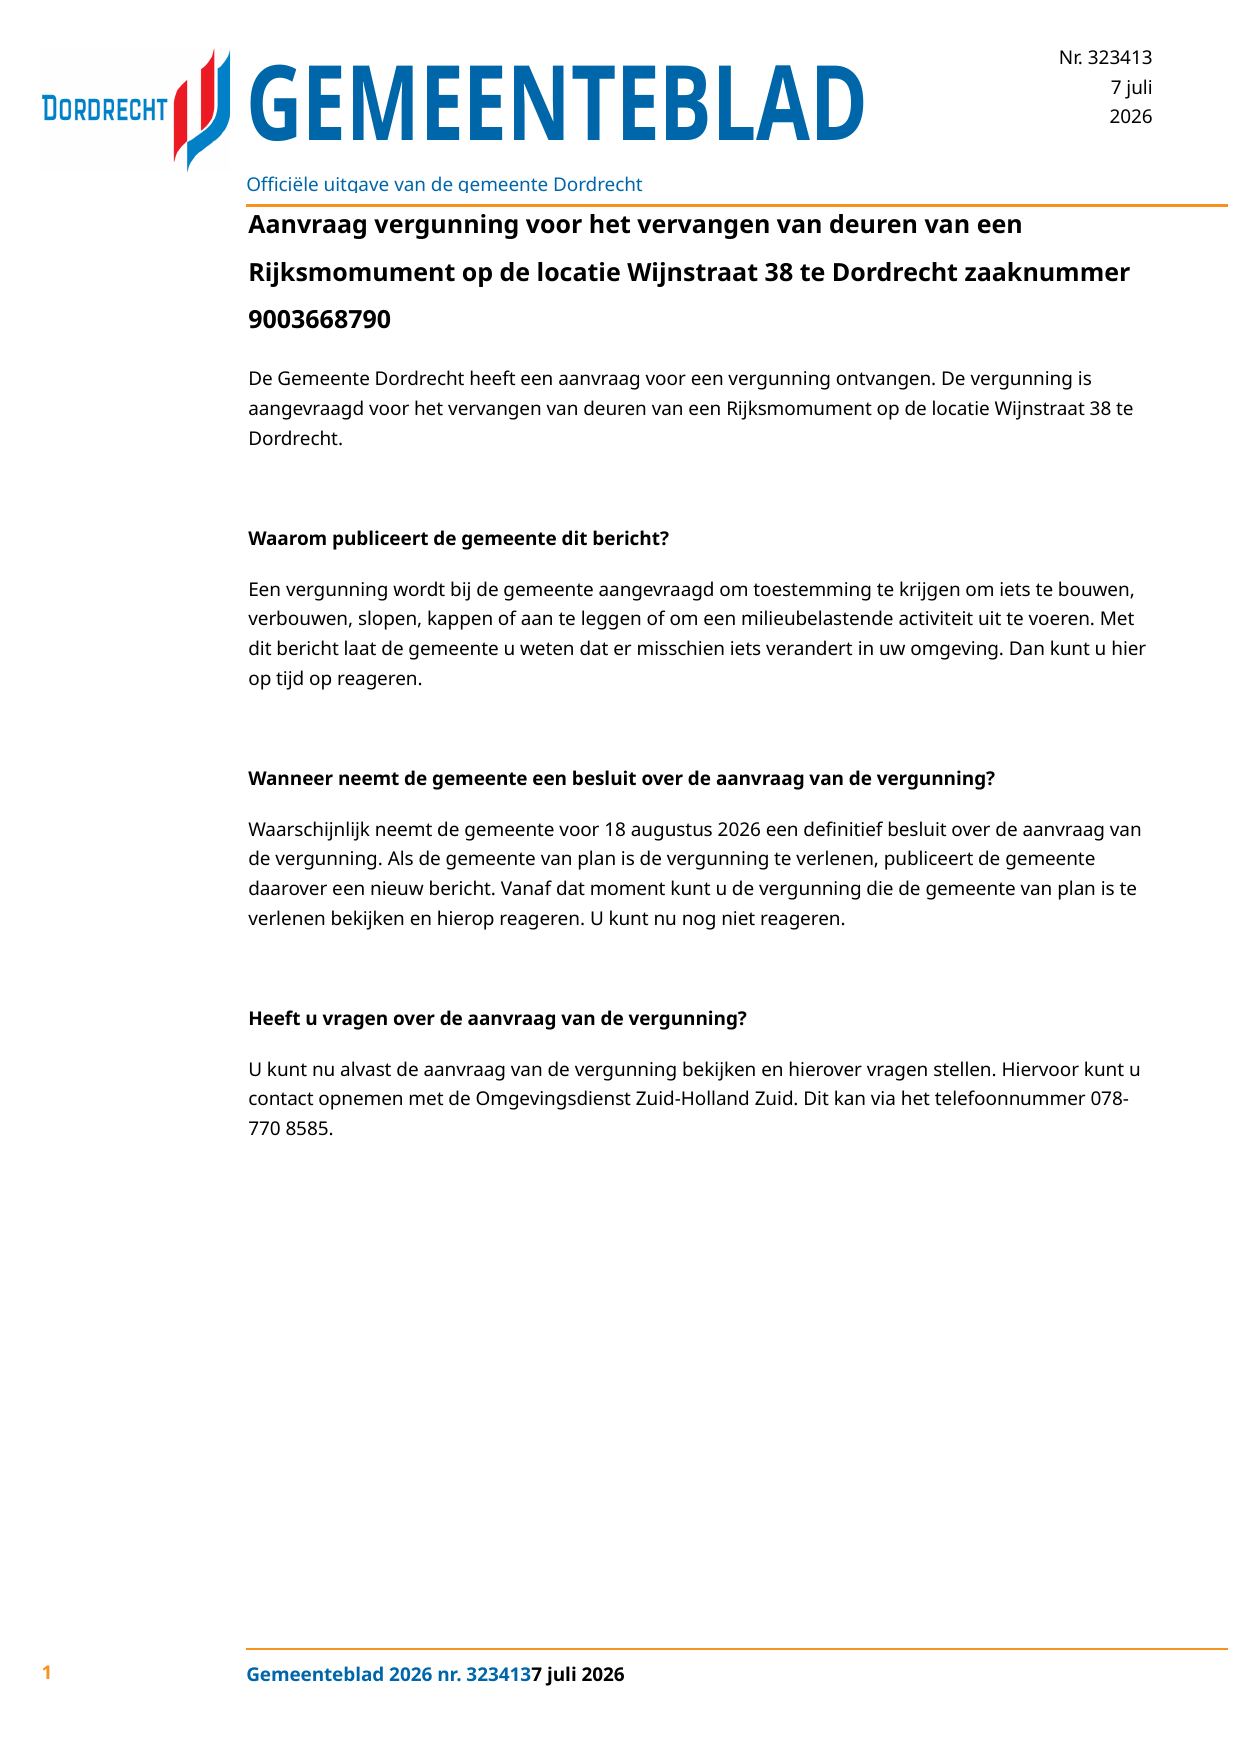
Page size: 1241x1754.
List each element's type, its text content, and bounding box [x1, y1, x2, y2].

text De Gemeente Dordrecht heeft een aanvraag voor een vergunning ontvangen. De vergunning is aangevraagd voor het vervangen van deuren van een Rijksmomument op de locatie Wijnstraat 38 te Dordrecht. [248, 366, 1152, 450]
text U kunt nu alvast de aanvraag van de vergunning bekijken en hierover vragen stellen. Hiervoor kunt u contact opnemen met de Omgevingsdienst Zuid-Holland Zuid. Dit kan via het telefoonnummer 078-770 8585. [248, 1056, 1152, 1141]
picture [41, 47, 231, 172]
text Een vergunning wordt bij de gemeente aangevraagd om toestemming te krijgen om iets te bouwen, verbouwen, slopen, kappen of aan te leggen of om een milieubelastende activiteit uit te voeren. Met dit bericht laat de gemeente u weten dat er misschien iets verandert in uw omgeving. Dan kunt u hier op tijd op reageren. [248, 576, 1152, 690]
text Waarschijnlijk neemt de gemeente voor 18 augustus 2026 een definitief besluit over de aanvraag van de vergunning. Als de gemeente van plan is de vergunning te verlenen, publiceert de gemeente daarover een nieuw bericht. Vanaf dat moment kunt u de vergunning die de gemeente van plan is te verlenen bekijken en hierop reageren. U kunt nu nog niet reageren. [248, 816, 1152, 930]
text Heeft u vragen over de aanvraag van de vergunning? [248, 1006, 1152, 1031]
text Aanvraag vergunning voor het vervangen van deuren van een Rijksmomument op de locatie Wijnstraat 38 te Dordrecht zaaknummer 9003668790 [248, 207, 1152, 336]
text Wanneer neemt de gemeente een besluit over de aanvraag van de vergunning? [248, 766, 1152, 791]
text Waarom publiceert de gemeente dit bericht? [248, 526, 1152, 551]
